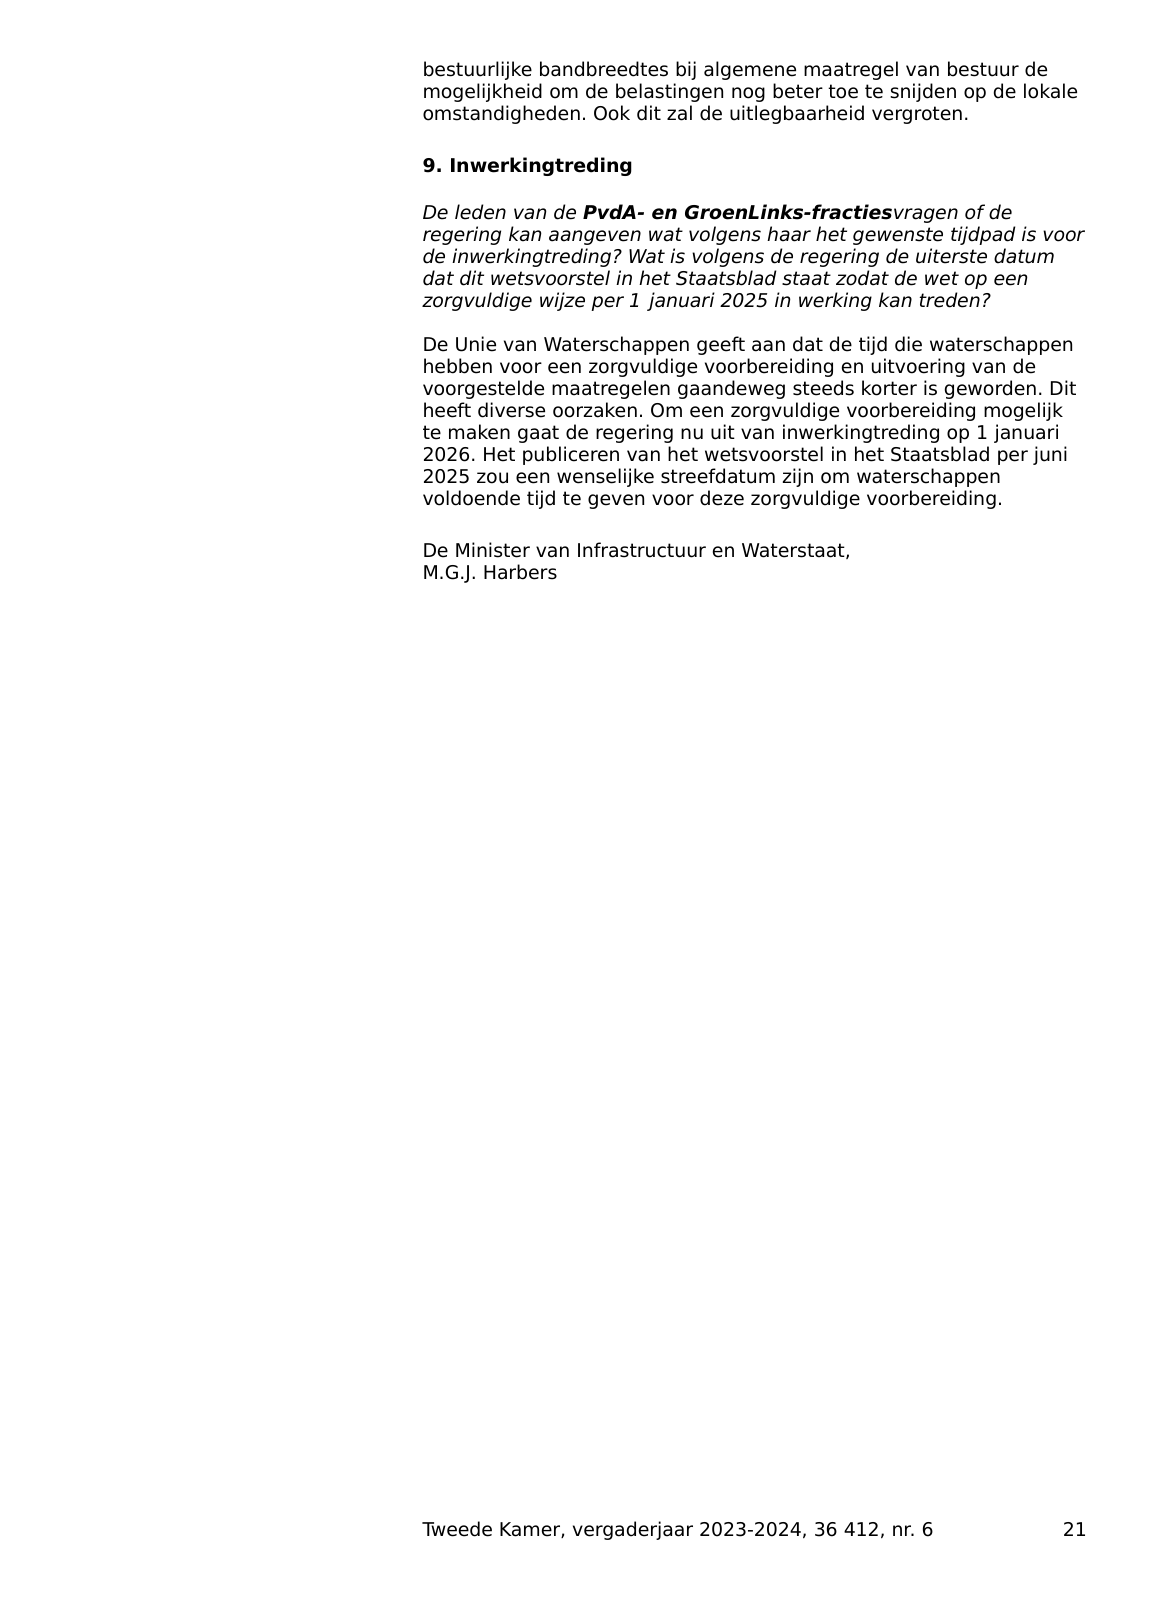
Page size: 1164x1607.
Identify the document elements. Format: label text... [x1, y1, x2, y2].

text bestuurlijke bandbreedtes bij algemene maatregel van bestuur de mogelijkheid om de belastingen nog beter toe te snijden op de lokale omstandigheden. Ook dit zal de uitlegbaarheid vergroten. [422, 59, 1087, 125]
text De Unie van Waterschappen geeft aan dat de tijd die waterschappen hebben voor een zorgvuldige voorbereiding en uitvoering van de voorgestelde maatregelen gaandeweg steeds korter is geworden. Dit heeft diverse oorzaken. Om een zorgvuldige voorbereiding mogelijk te maken gaat de regering nu uit van inwerkingtreding op 1 januari 2026. Het publiceren van het wetsvoorstel in het Staatsblad per juni 2025 zou een wenselijke streefdatum zijn om waterschappen voldoende tijd te geven voor deze zorgvuldige voorbereiding. [422, 334, 1087, 510]
subtitle 9. Inwerkingtreding [422, 155, 1087, 177]
text De Minister van Infrastructuur en Waterstaat, M.G.J. Harbers [422, 540, 1087, 584]
text De leden van de PvdA- en GroenLinks-fractiesvragen of de regering kan aangeven wat volgens haar het gewenste tijdpad is voor de inwerkingtreding? Wat is volgens de regering de uiterste datum dat dit wetsvoorstel in het Staatsblad staat zodat de wet op een zorgvuldige wijze per 1 januari 2025 in werking kan treden? [422, 202, 1087, 312]
